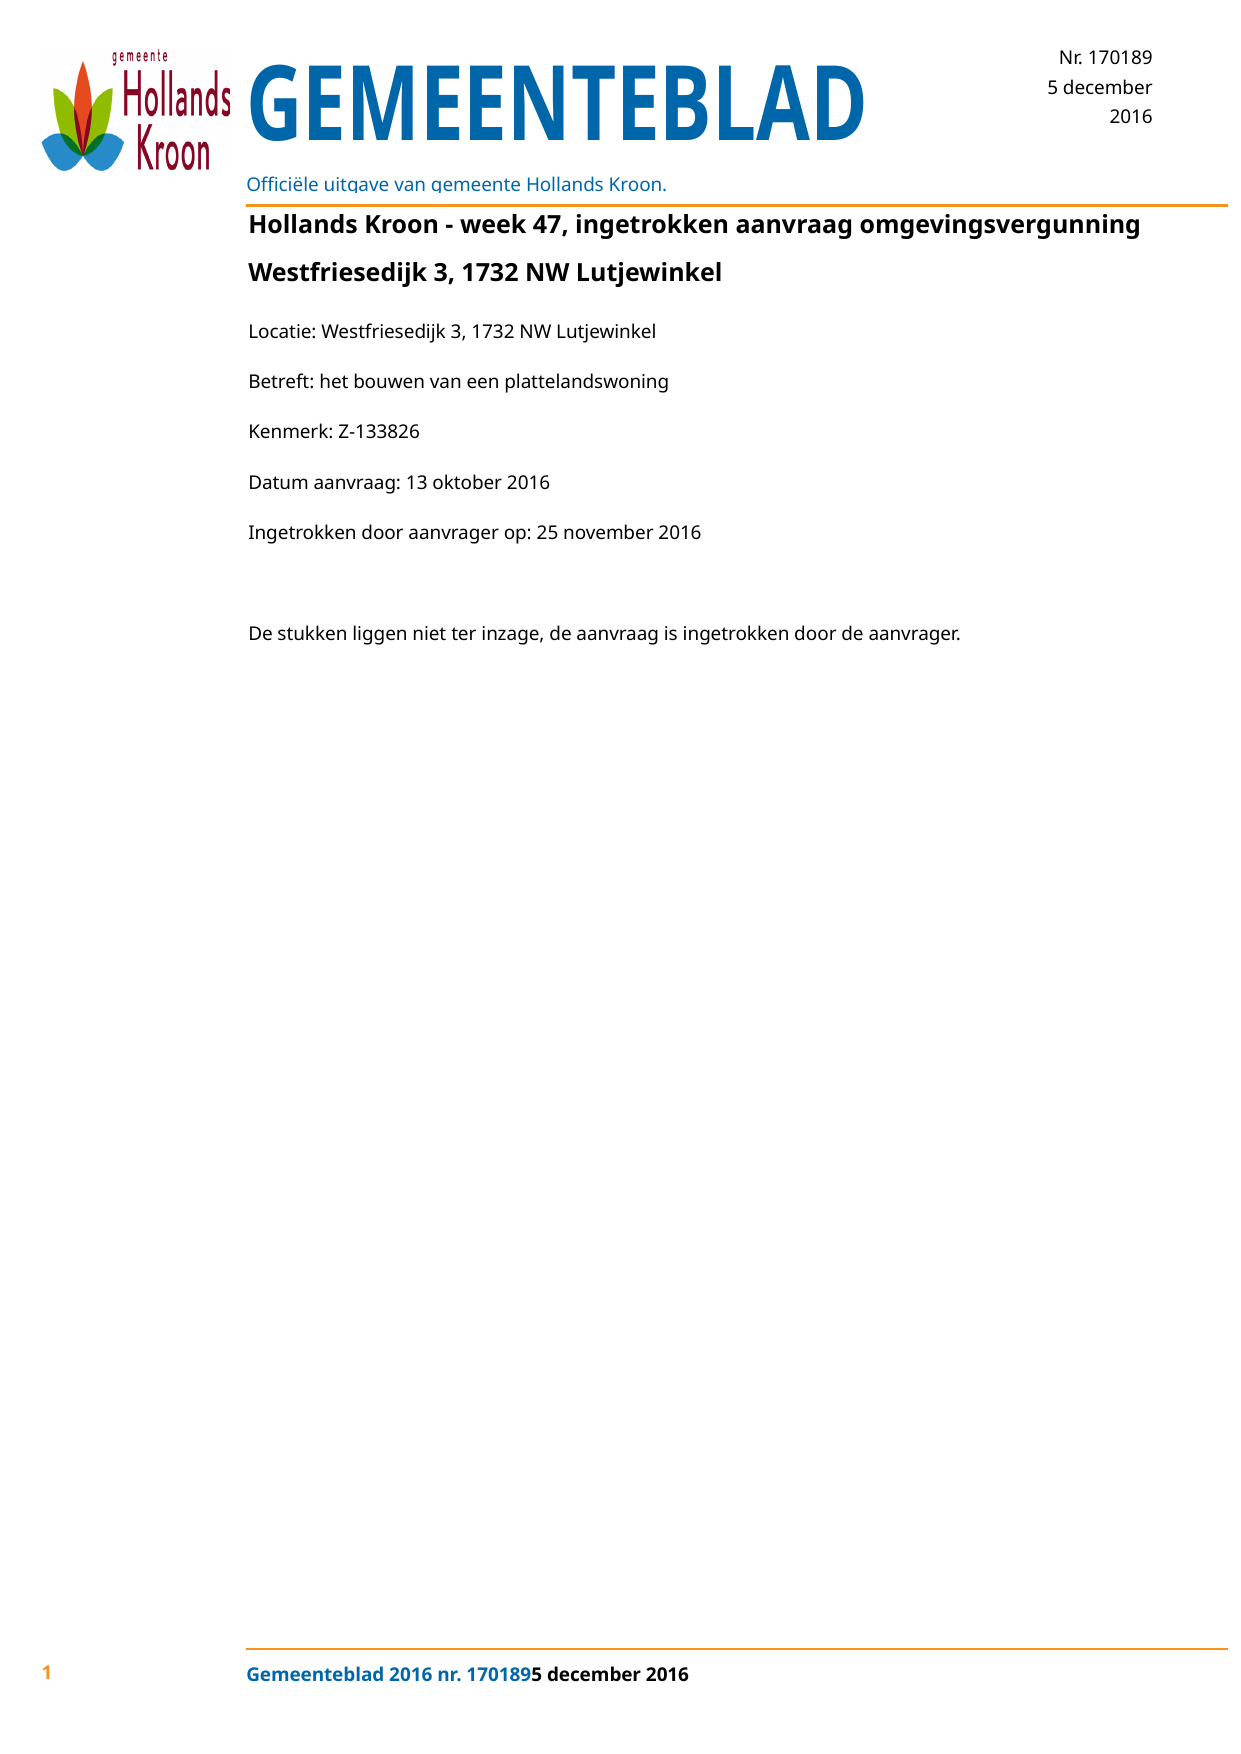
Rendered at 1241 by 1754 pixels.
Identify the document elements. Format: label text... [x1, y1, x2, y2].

text Ingetrokken door aanvrager op: 25 november 2016 [248, 519, 1152, 545]
text De stukken liggen niet ter inzage, de aanvraag is ingetrokken door de aanvrager. [248, 620, 1152, 646]
picture [41, 47, 231, 172]
text Locatie: Westfriesedijk 3, 1732 NW Lutjewinkel [248, 318, 1152, 344]
text Betreft: het bouwen van een plattelandswoning [248, 368, 1152, 394]
text Kenmerk: Z-133826 [248, 419, 1152, 444]
text Hollands Kroon - week 47, ingetrokken aanvraag omgevingsvergunning Westfriesedijk 3, 1732 NW Lutjewinkel [248, 207, 1152, 288]
text Datum aanvraag: 13 oktober 2016 [248, 469, 1152, 495]
